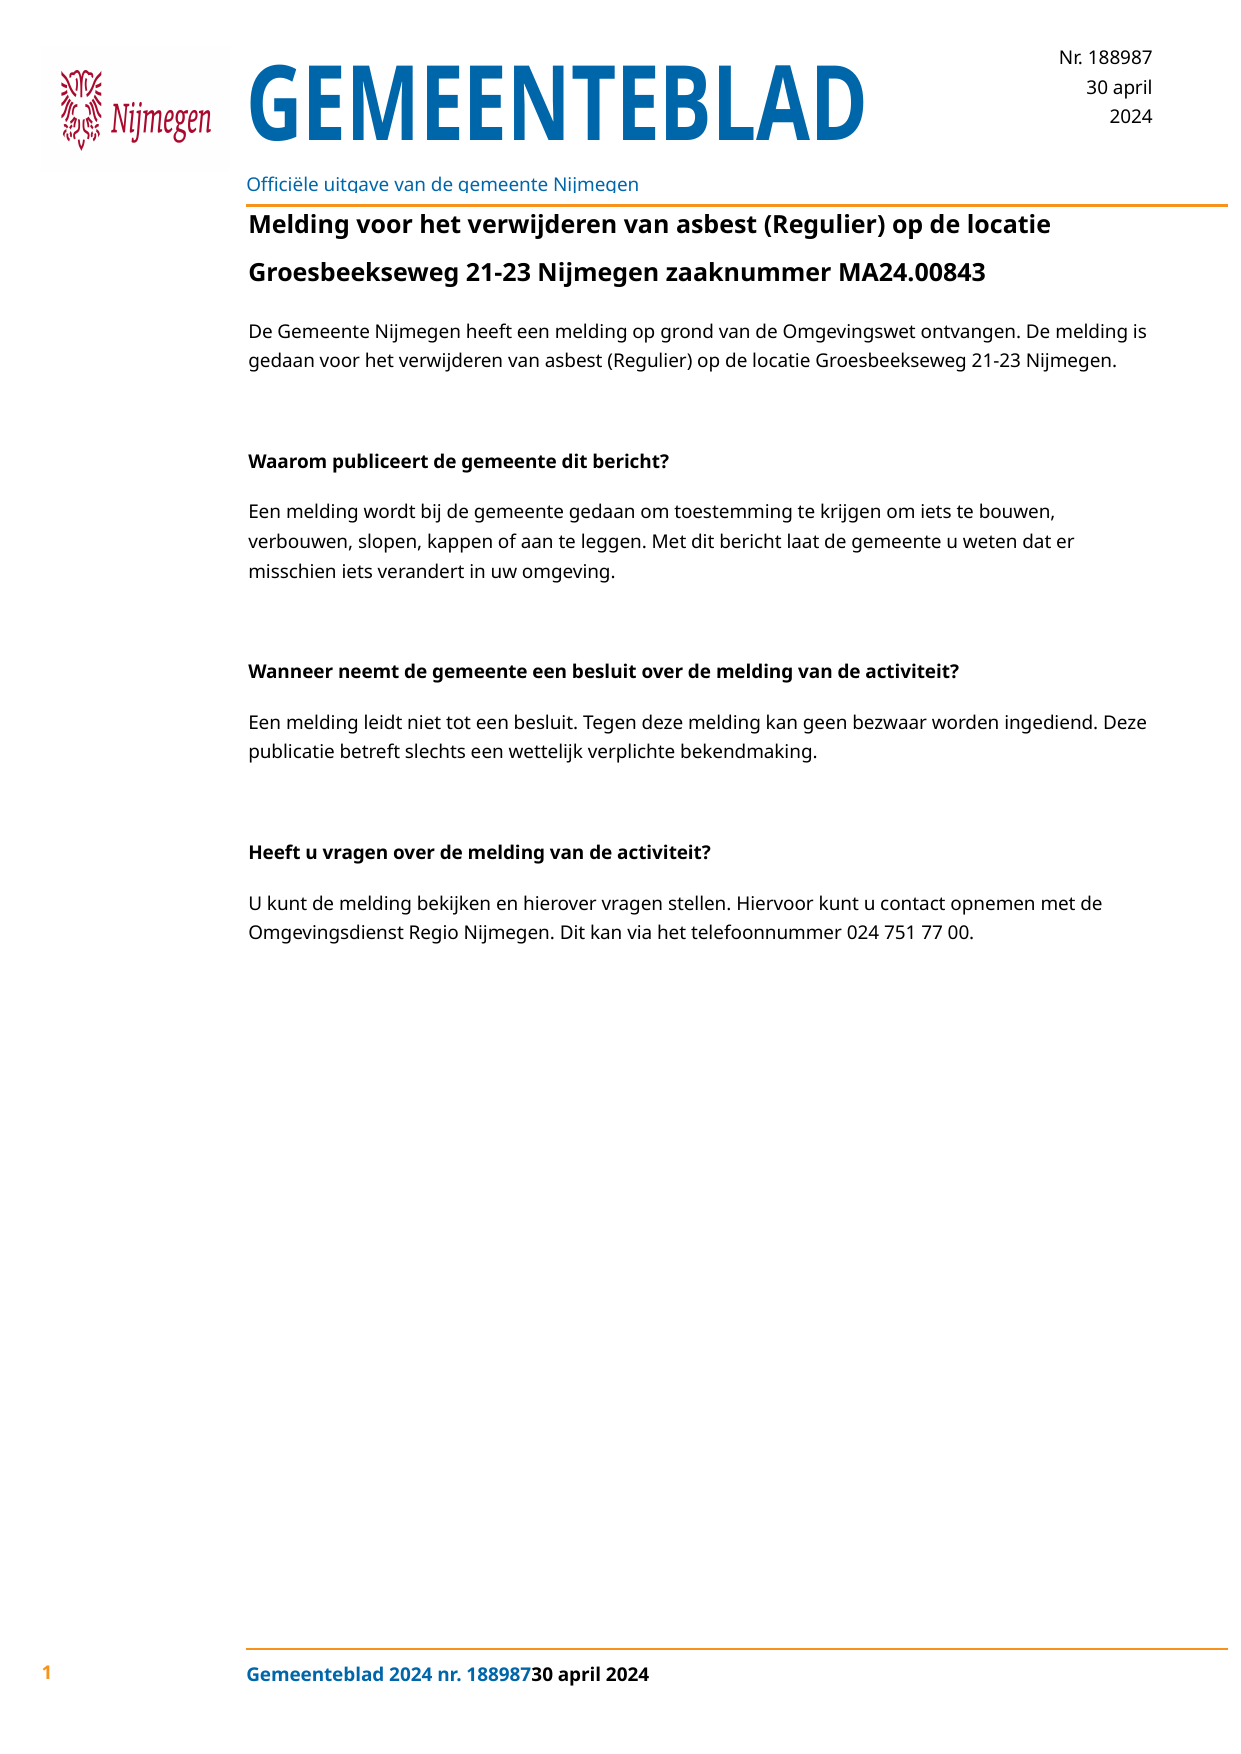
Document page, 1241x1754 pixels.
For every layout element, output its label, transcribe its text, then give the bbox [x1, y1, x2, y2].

text Wanneer neemt de gemeente een besluit over de melding van de activiteit? [248, 659, 1152, 684]
text Heeft u vragen over de melding van de activiteit? [248, 839, 1152, 865]
text De Gemeente Nijmegen heeft een melding op grond van de Omgevingswet ontvangen. De melding is gedaan voor het verwijderen van asbest (Regulier) op de locatie Groesbeekseweg 21-23 Nijmegen. [248, 318, 1152, 373]
text Een melding leidt niet tot een besluit. Tegen deze melding kan geen bezwaar worden ingediend. Deze publicatie betreft slechts een wettelijk verplichte bekendmaking. [248, 709, 1152, 764]
text Melding voor het verwijderen van asbest (Regulier) op de locatie Groesbeekseweg 21-23 Nijmegen zaaknummer MA24.00843 [248, 207, 1152, 288]
picture [41, 47, 231, 172]
text Waarom publiceert de gemeente dit bericht? [248, 448, 1152, 474]
text U kunt de melding bekijken en hierover vragen stellen. Hiervoor kunt u contact opnemen met de Omgevingsdienst Regio Nijmegen. Dit kan via het telefoonnummer 024 751 77 00. [248, 890, 1152, 945]
text Een melding wordt bij de gemeente gedaan om toestemming te krijgen om iets te bouwen, verbouwen, slopen, kappen of aan te leggen. Met dit bericht laat de gemeente u weten dat er misschien iets verandert in uw omgeving. [248, 499, 1152, 584]
